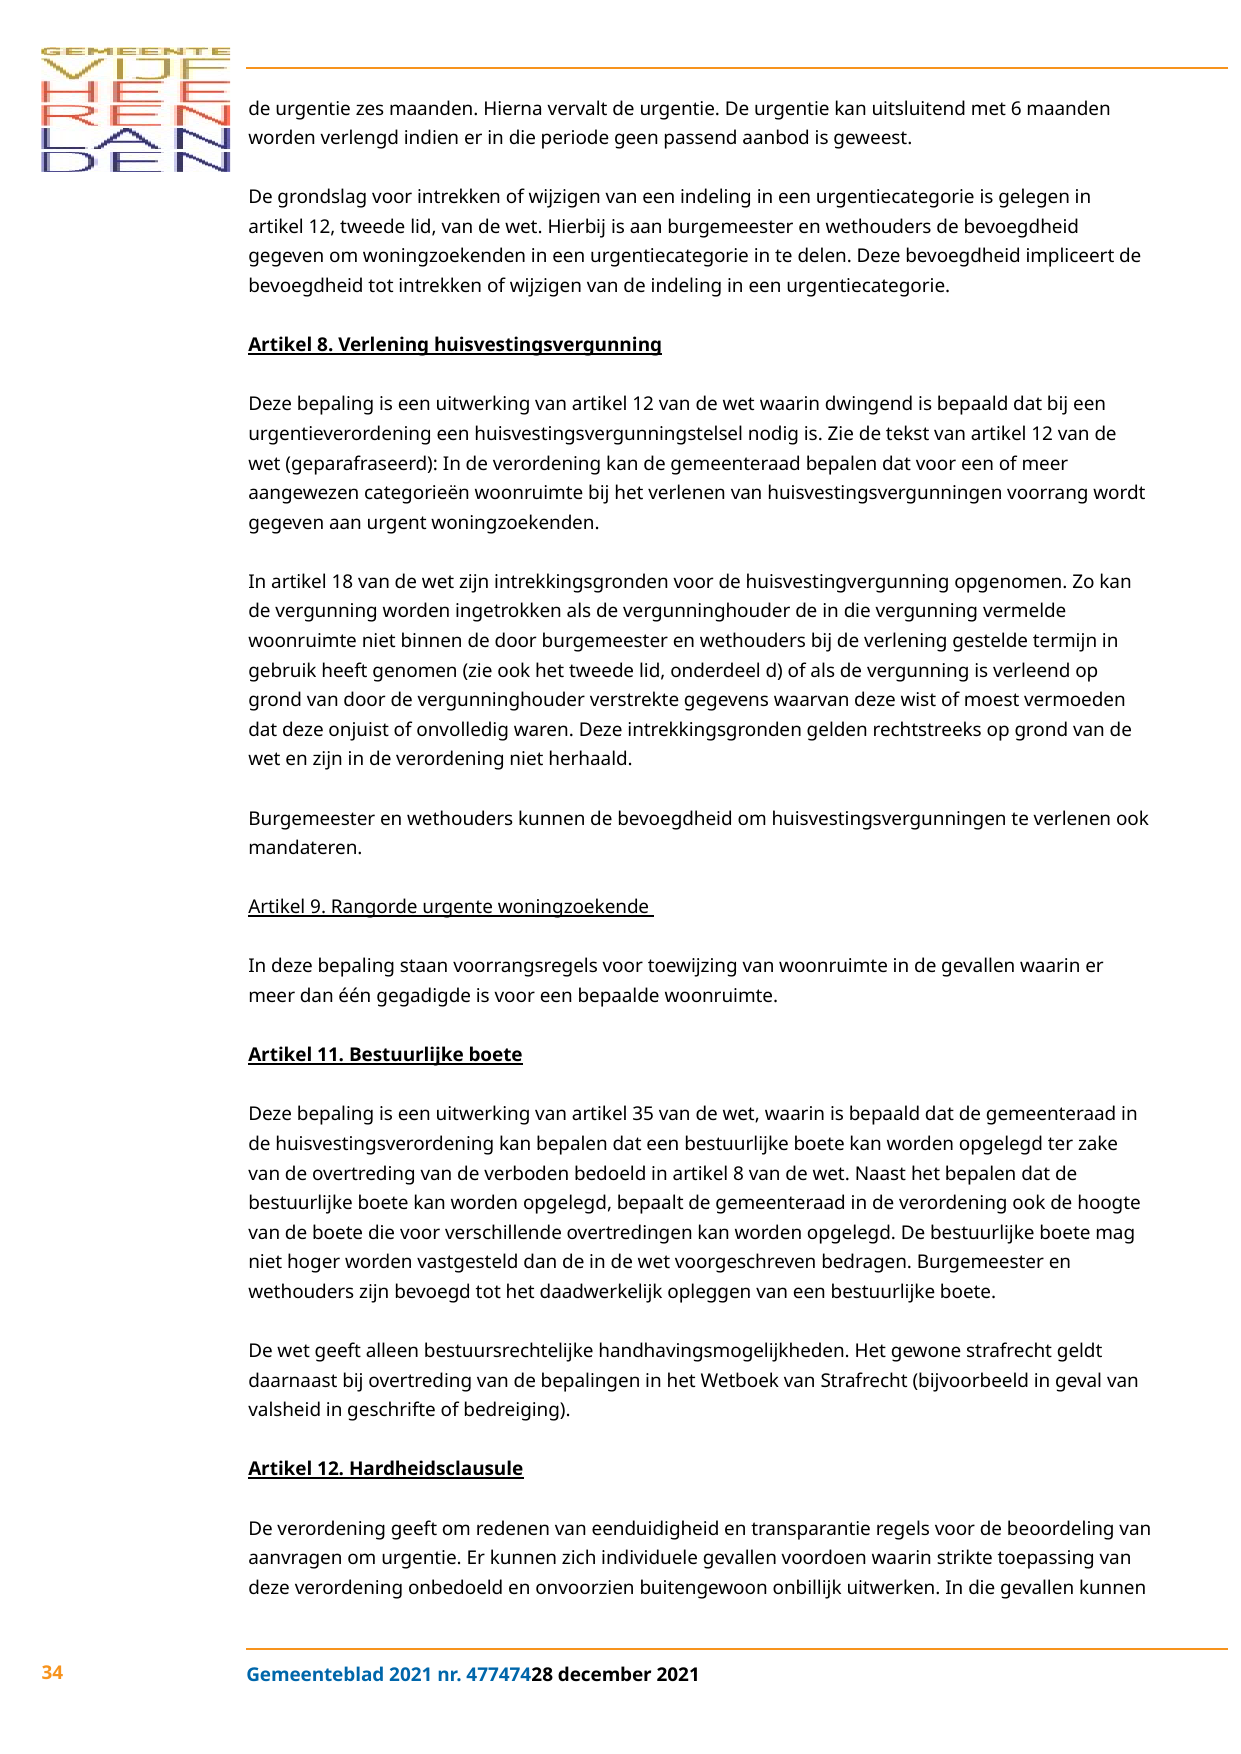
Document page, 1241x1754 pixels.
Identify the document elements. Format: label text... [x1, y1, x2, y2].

picture [41, 47, 231, 172]
text De verordening geeft om redenen van eenduidigheid en transparantie regels voor de beoordeling van aanvragen om urgentie. Er kunnen zich individuele gevallen voordoen waarin strikte toepassing van deze verordening onbedoeld en onvoorzien buitengewoon onbillijk uitwerken. In die gevallen kunnen [248, 1515, 1152, 1600]
text Artikel 11. Bestuurlijke boete [248, 1041, 1152, 1067]
text Deze bepaling is een uitwerking van artikel 35 van de wet, waarin is bepaald dat de gemeenteraad in de huisvestingsverordening kan bepalen dat een bestuurlijke boete kan worden opgelegd ter zake van de overtreding van de verboden bedoeld in artikel 8 van de wet. Naast het bepalen dat de bestuurlijke boete kan worden opgelegd, bepaalt de gemeenteraad in de verordening ook de hoogte van de boete die voor verschillende overtredingen kan worden opgelegd. De bestuurlijke boete mag niet hoger worden vastgesteld dan de in de wet voorgeschreven bedragen. Burgemeester en wethouders zijn bevoegd tot het daadwerkelijk opleggen van een bestuurlijke boete. [248, 1101, 1152, 1304]
text Burgemeester en wethouders kunnen de bevoegdheid om huisvestingsvergunningen te verlenen ook mandateren. [248, 805, 1152, 860]
text In artikel 18 van de wet zijn intrekkingsgronden voor de huisvestingvergunning opgenomen. Zo kan de vergunning worden ingetrokken als de vergunninghouder de in die vergunning vermelde woonruimte niet binnen de door burgemeester en wethouders bij de verlening gestelde termijn in gebruik heeft genomen (zie ook het tweede lid, onderdeel d) of als de vergunning is verleend op grond van door de vergunninghouder verstrekte gegevens waarvan deze wist of moest vermoeden dat deze onjuist of onvolledig waren. Deze intrekkingsgronden gelden rechtstreeks op grond van de wet en zijn in de verordening niet herhaald. [248, 568, 1152, 771]
text Artikel 8. Verlening huisvestingsvergunning [248, 331, 1152, 357]
text In deze bepaling staan voorrangsregels voor toewijzing van woonruimte in de gevallen waarin er meer dan één gegadigde is voor een bepaalde woonruimte. [248, 953, 1152, 1008]
text Deze bepaling is een uitwerking van artikel 12 van de wet waarin dwingend is bepaald dat bij een urgentieverordening een huisvestingsvergunningstelsel nodig is. Zie de tekst van artikel 12 van de wet (geparafraseerd): In de verordening kan de gemeenteraad bepalen dat voor een of meer aangewezen categorieën woonruimte bij het verlenen van huisvestingsvergunningen voorrang wordt gegeven aan urgent woningzoekenden. [248, 391, 1152, 535]
text Artikel 12. Hardheidsclausule [248, 1456, 1152, 1481]
text De wet geeft alleen bestuursrechtelijke handhavingsmogelijkheden. Het gewone strafrecht geldt daarnaast bij overtreding van de bepalingen in het Wetboek van Strafrecht (bijvoorbeeld in geval van valsheid in geschrifte of bedreiging). [248, 1337, 1152, 1422]
text de urgentie zes maanden. Hierna vervalt de urgentie. De urgentie kan uitsluitend met 6 maanden worden verlengd indien er in die periode geen passend aanbod is geweest. [248, 95, 1152, 150]
text De grondslag voor intrekken of wijzigen van een indeling in een urgentiecategorie is gelegen in artikel 12, tweede lid, van de wet. Hierbij is aan burgemeester en wethouders de bevoegdheid gegeven om woningzoekenden in een urgentiecategorie in te delen. Deze bevoegdheid impliceert de bevoegdheid tot intrekken of wijzigen van de indeling in een urgentiecategorie. [248, 183, 1152, 298]
text Artikel 9. Rangorde urgente woningzoekende [248, 893, 1152, 919]
